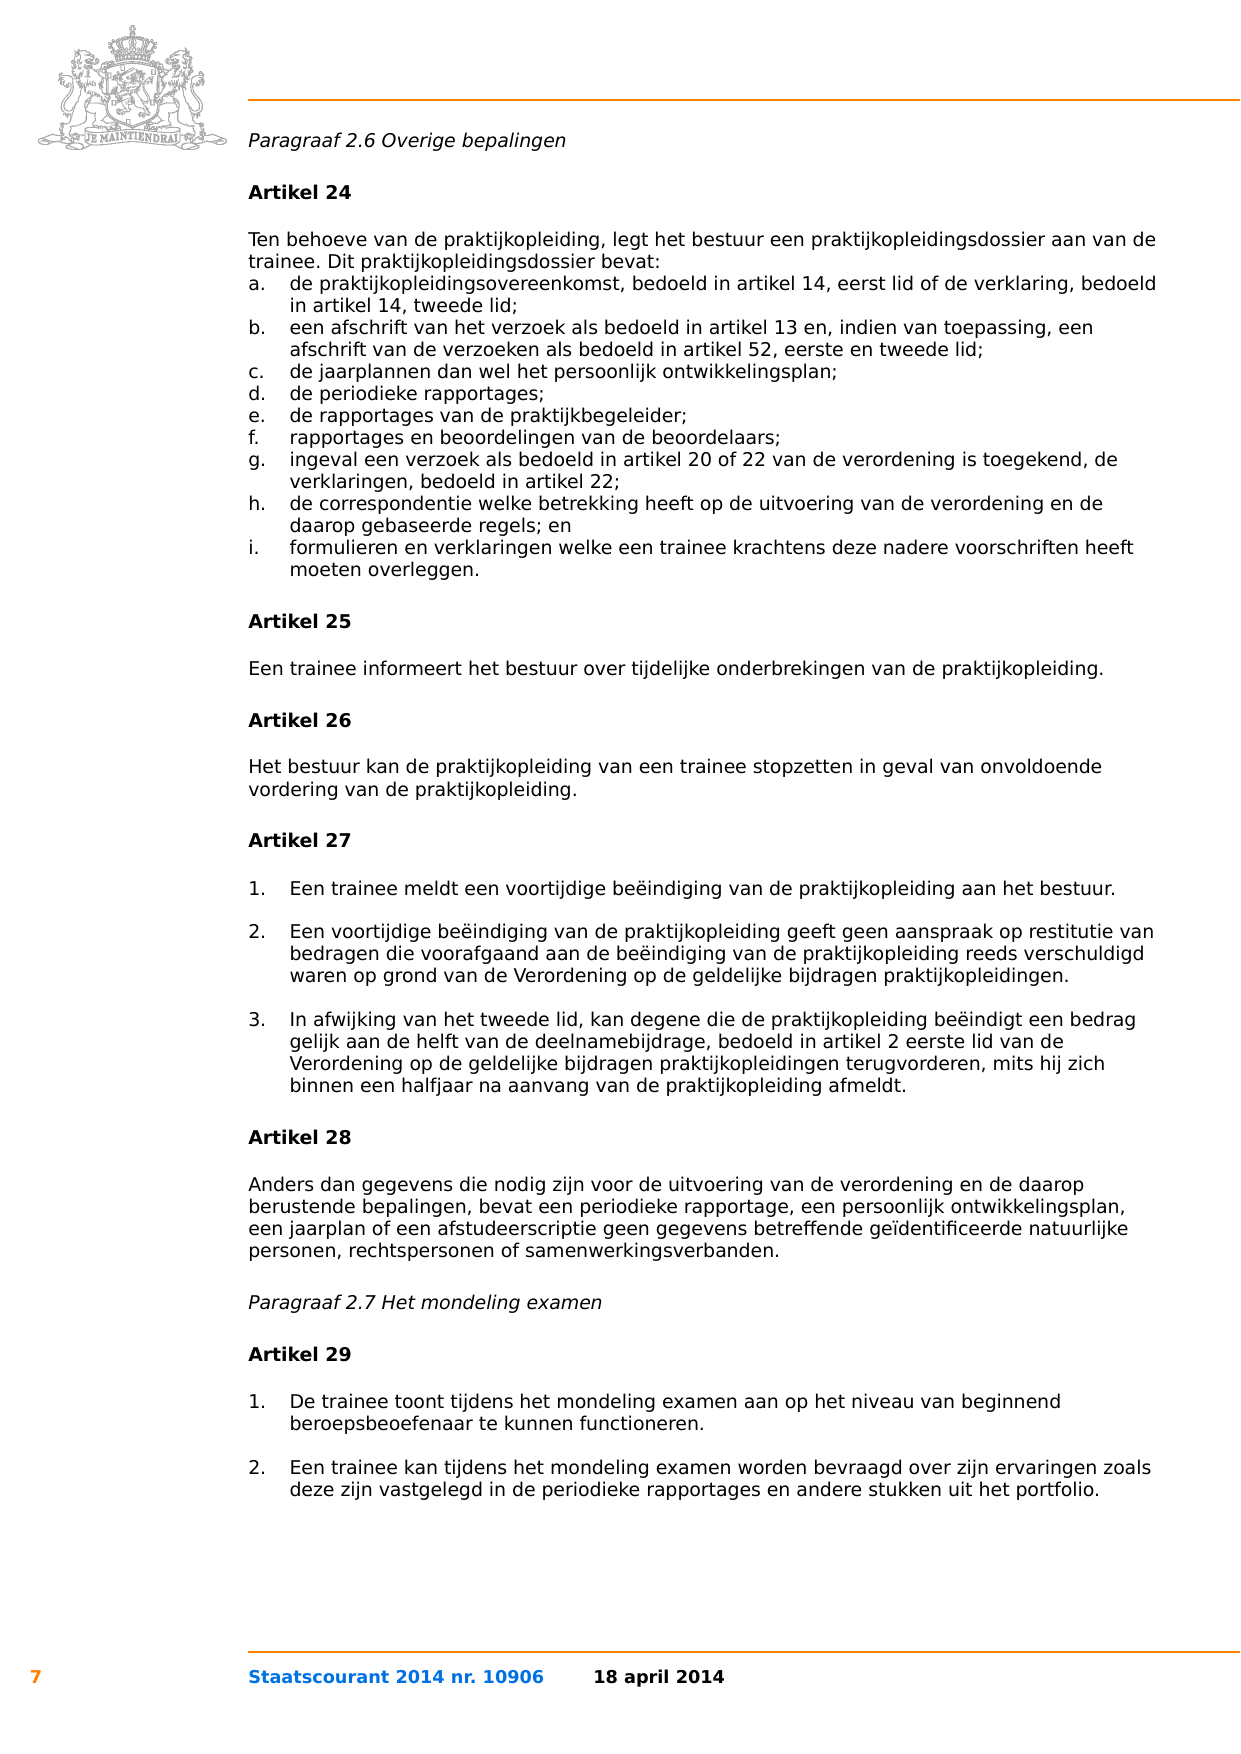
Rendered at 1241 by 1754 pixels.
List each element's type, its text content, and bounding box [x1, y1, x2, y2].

subtitle Artikel 24 [248, 182, 1163, 204]
text Anders dan gegevens die nodig zijn voor de uitvoering van de verordening en de daarop berustende bepalingen, bevat een periodieke rapportage, een persoonlijk ontwikkelingsplan, een jaarplan of een afstudeerscriptie geen gegevens betreffende geïdentificeerde natuurlijke personen, rechtspersonen of samenwerkingsverbanden. [248, 1174, 1163, 1262]
text Ten behoeve van de praktijkopleiding, legt het bestuur een praktijkopleidingsdossier aan van de trainee. Dit praktijkopleidingsdossier bevat: [248, 229, 1163, 273]
text f. rapportages en beoordelingen van de beoordelaars; [248, 427, 1163, 449]
text 3. In afwijking van het tweede lid, kan degene die de praktijkopleiding beëindigt een bedrag gelijk aan de helft van de deelnamebijdrage, bedoeld in artikel 2 eerste lid van de Verordening op de geldelijke bijdragen praktijkopleidingen terugvorderen, mits hij zich binnen een halfjaar na aanvang van de praktijkopleiding afmeldt. [248, 1009, 1163, 1097]
text 1. Een trainee meldt een voortijdige beëindiging van de praktijkopleiding aan het bestuur. [248, 877, 1163, 899]
text d. de periodieke rapportages; [248, 383, 1163, 405]
subtitle Paragraaf 2.7 Het mondeling examen [248, 1292, 1163, 1314]
text i. formulieren en verklaringen welke een trainee krachtens deze nadere voorschriften heeft moeten overleggen. [248, 537, 1163, 581]
subtitle Artikel 27 [248, 830, 1163, 852]
text 2. Een voortijdige beëindiging van de praktijkopleiding geeft geen aanspraak op restitutie van bedragen die voorafgaand aan de beëindiging van de praktijkopleiding reeds verschuldigd waren op grond van de Verordening op de geldelijke bijdragen praktijkopleidingen. [248, 921, 1163, 987]
text b. een afschrift van het verzoek als bedoeld in artikel 13 en, indien van toepassing, een afschrift van de verzoeken als bedoeld in artikel 52, eerste en tweede lid; [248, 317, 1163, 361]
text g. ingeval een verzoek als bedoeld in artikel 20 of 22 van de verordening is toegekend, de verklaringen, bedoeld in artikel 22; [248, 449, 1163, 493]
picture [38, 25, 227, 150]
text Het bestuur kan de praktijkopleiding van een trainee stopzetten in geval van onvoldoende vordering van de praktijkopleiding. [248, 756, 1163, 800]
text Een trainee informeert het bestuur over tijdelijke onderbrekingen van de praktijkopleiding. [248, 657, 1163, 679]
subtitle Artikel 26 [248, 709, 1163, 731]
text 2. Een trainee kan tijdens het mondeling examen worden bevraagd over zijn ervaringen zoals deze zijn vastgelegd in de periodieke rapportages en andere stukken uit het portfolio. [248, 1457, 1163, 1501]
subtitle Artikel 25 [248, 611, 1163, 632]
subtitle Paragraaf 2.6 Overige bepalingen [248, 130, 1163, 152]
text a. de praktijkopleidingsovereenkomst, bedoeld in artikel 14, eerst lid of de verklaring, bedoeld in artikel 14, tweede lid; [248, 273, 1163, 317]
text h. de correspondentie welke betrekking heeft op de uitvoering van de verordening en de daarop gebaseerde regels; en [248, 493, 1163, 537]
text e. de rapportages van de praktijkbegeleider; [248, 405, 1163, 427]
text c. de jaarplannen dan wel het persoonlijk ontwikkelingsplan; [248, 361, 1163, 383]
subtitle Artikel 29 [248, 1344, 1163, 1366]
subtitle Artikel 28 [248, 1127, 1163, 1149]
text 1. De trainee toont tijdens het mondeling examen aan op het niveau van beginnend beroepsbeoefenaar te kunnen functioneren. [248, 1391, 1163, 1435]
